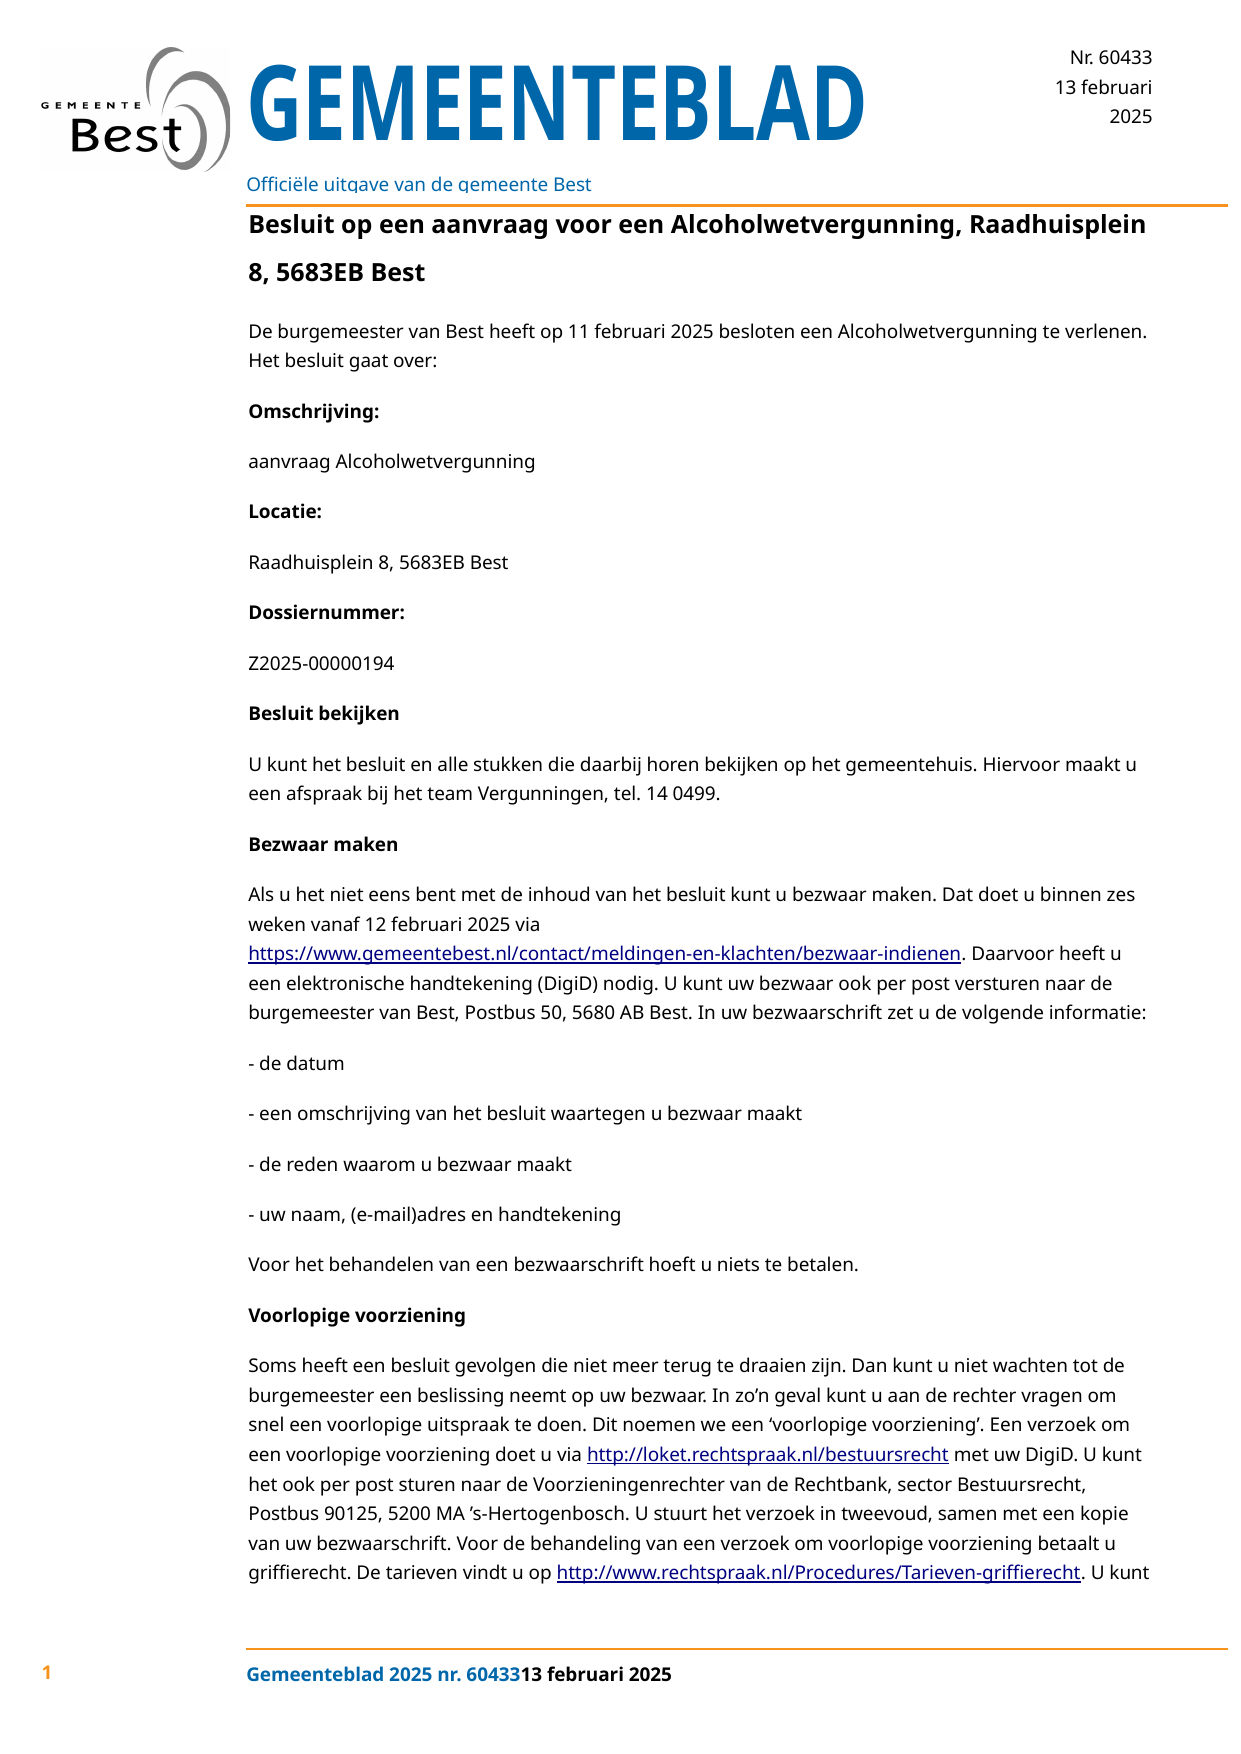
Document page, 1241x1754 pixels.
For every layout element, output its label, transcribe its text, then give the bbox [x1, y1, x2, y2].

text Z2025-00000194 [248, 650, 1152, 676]
text Dossiernummer: [248, 599, 1152, 625]
text De burgemeester van Best heeft op 11 februari 2025 besloten een Alcoholwetvergunning te verlenen. Het besluit gaat over: [248, 318, 1152, 373]
text Als u het niet eens bent met de inhoud van het besluit kunt u bezwaar maken. Dat doet u binnen zes weken vanaf 12 februari 2025 via https://www.gemeentebest.nl/contact/meldingen-en-klachten/bezwaar-indienen. Daarvoor heeft u een elektronische handtekening (DigiD) nodig. U kunt uw bezwaar ook per post versturen naar de burgemeester van Best, Postbus 50, 5680 AB Best. In uw bezwaarschrift zet u de volgende informatie: [248, 881, 1152, 1025]
text - uw naam, (e-mail)adres en handtekening [248, 1201, 1152, 1227]
picture [41, 47, 231, 172]
text Locatie: [248, 499, 1152, 524]
text U kunt het besluit en alle stukken die daarbij horen bekijken op het gemeentehuis. Hiervoor maakt u een afspraak bij het team Vergunningen, tel. 14 0499. [248, 751, 1152, 806]
text - de datum [248, 1050, 1152, 1076]
text - een omschrijving van het besluit waartegen u bezwaar maakt [248, 1100, 1152, 1126]
text Voorlopige voorziening [248, 1302, 1152, 1328]
text Besluit bekijken [248, 700, 1152, 726]
text Omschrijving: [248, 398, 1152, 424]
text Voor het behandelen van een bezwaarschrift hoeft u niets te betalen. [248, 1252, 1152, 1277]
text Raadhuisplein 8, 5683EB Best [248, 549, 1152, 575]
text Bezwaar maken [248, 831, 1152, 857]
text Soms heeft een besluit gevolgen die niet meer terug te draaien zijn. Dan kunt u niet wachten tot de burgemeester een beslissing neemt op uw bezwaar. In zo’n geval kunt u aan de rechter vragen om snel een voorlopige uitspraak te doen. Dit noemen we een ‘voorlopige voorziening’. Een verzoek om een voorlopige voorziening doet u via http://loket.rechtspraak.nl/bestuursrecht met uw DigiD. U kunt het ook per post sturen naar de Voorzieningenrechter van de Rechtbank, sector Bestuursrecht, Postbus 90125, 5200 MA ’s-Hertogenbosch. U stuurt het verzoek in tweevoud, samen met een kopie van uw bezwaarschrift. Voor de behandeling van een verzoek om voorlopige voorziening betaalt u griffierecht. De tarieven vindt u op http://www.rechtspraak.nl/Procedures/Tarieven-griffierecht. U kunt [248, 1352, 1152, 1585]
text Besluit op een aanvraag voor een Alcoholwetvergunning, Raadhuisplein 8, 5683EB Best [248, 207, 1152, 288]
text aanvraag Alcoholwetvergunning [248, 448, 1152, 474]
text - de reden waarom u bezwaar maakt [248, 1151, 1152, 1177]
